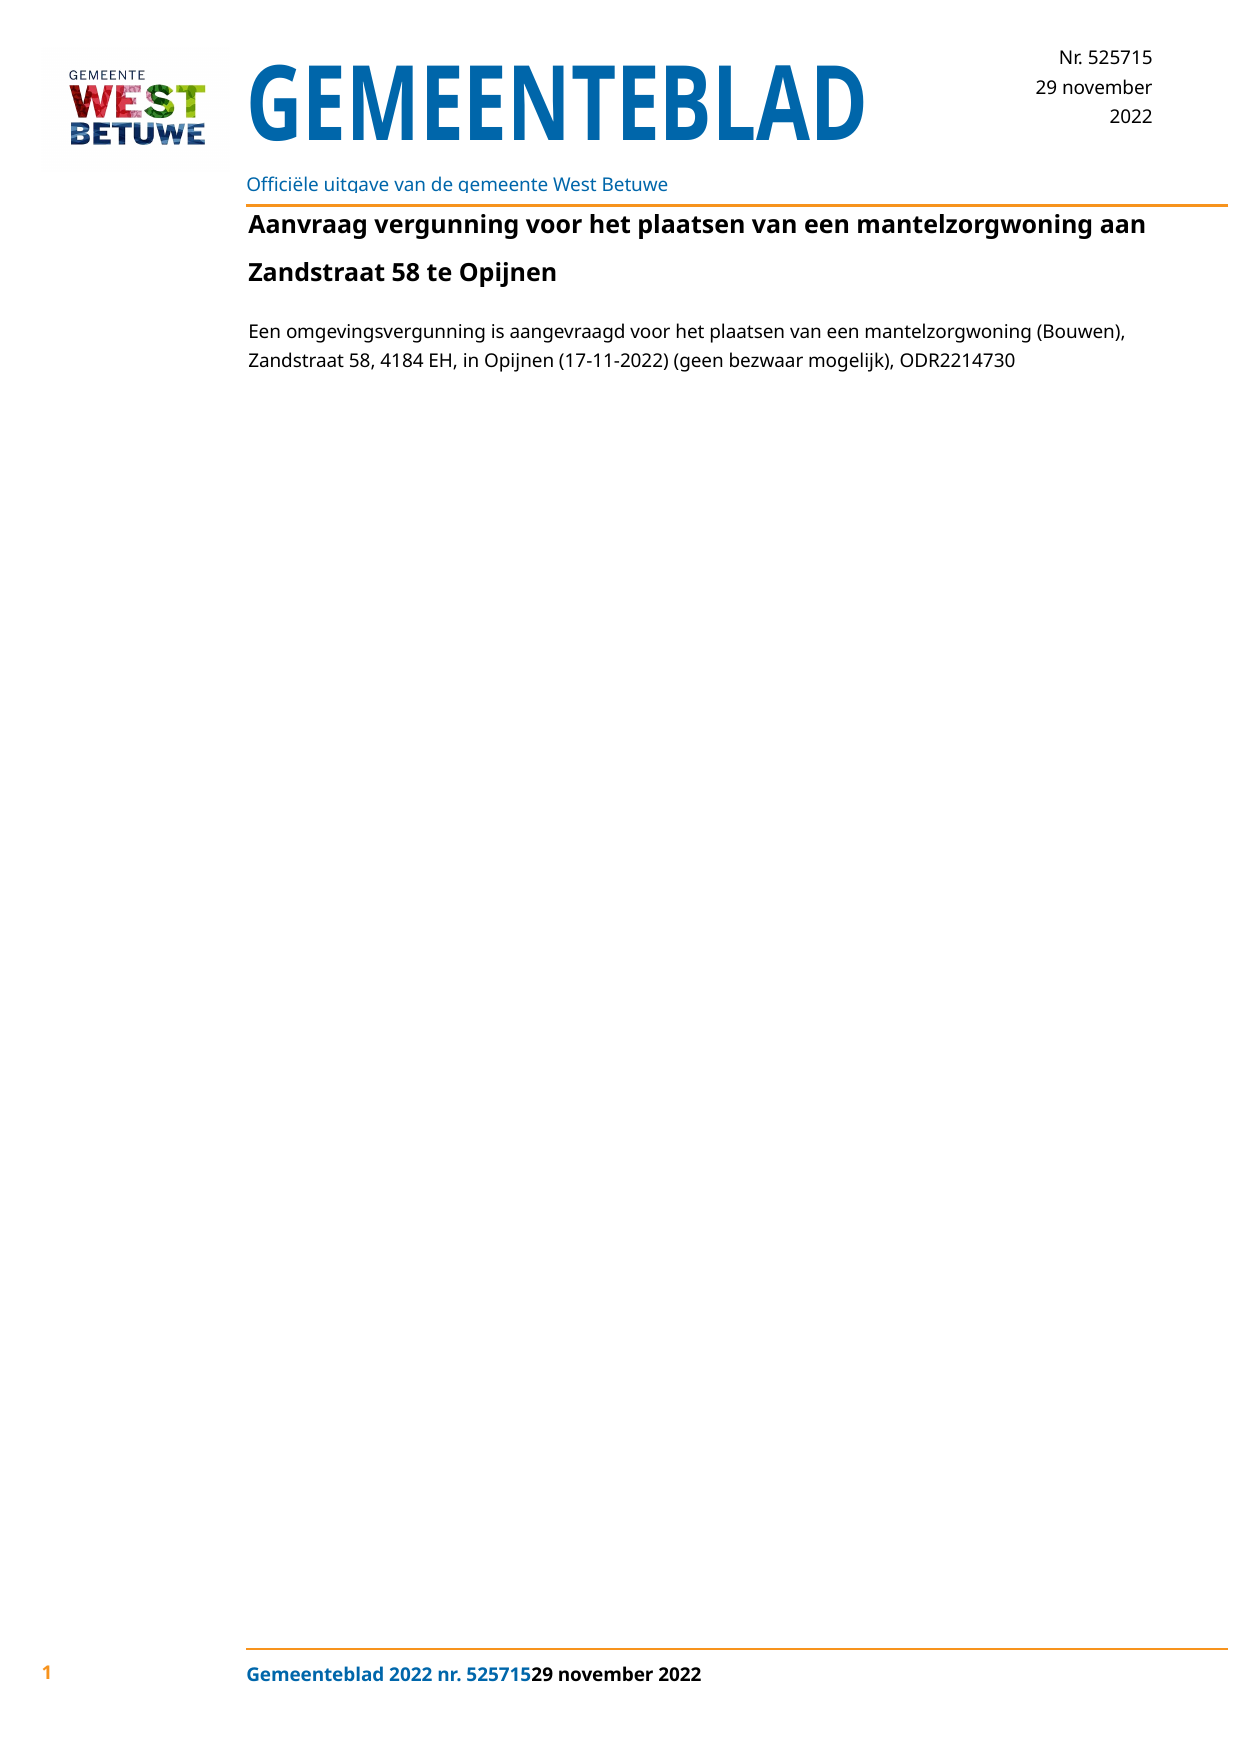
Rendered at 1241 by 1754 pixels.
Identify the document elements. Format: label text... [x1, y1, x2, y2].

text Een omgevingsvergunning is aangevraagd voor het plaatsen van een mantelzorgwoning (Bouwen), Zandstraat 58, 4184 EH, in Opijnen (17-11-2022) (geen bezwaar mogelijk), ODR2214730 [248, 318, 1152, 373]
picture [41, 47, 231, 172]
text Aanvraag vergunning voor het plaatsen van een mantelzorgwoning aan Zandstraat 58 te Opijnen [248, 207, 1152, 288]
